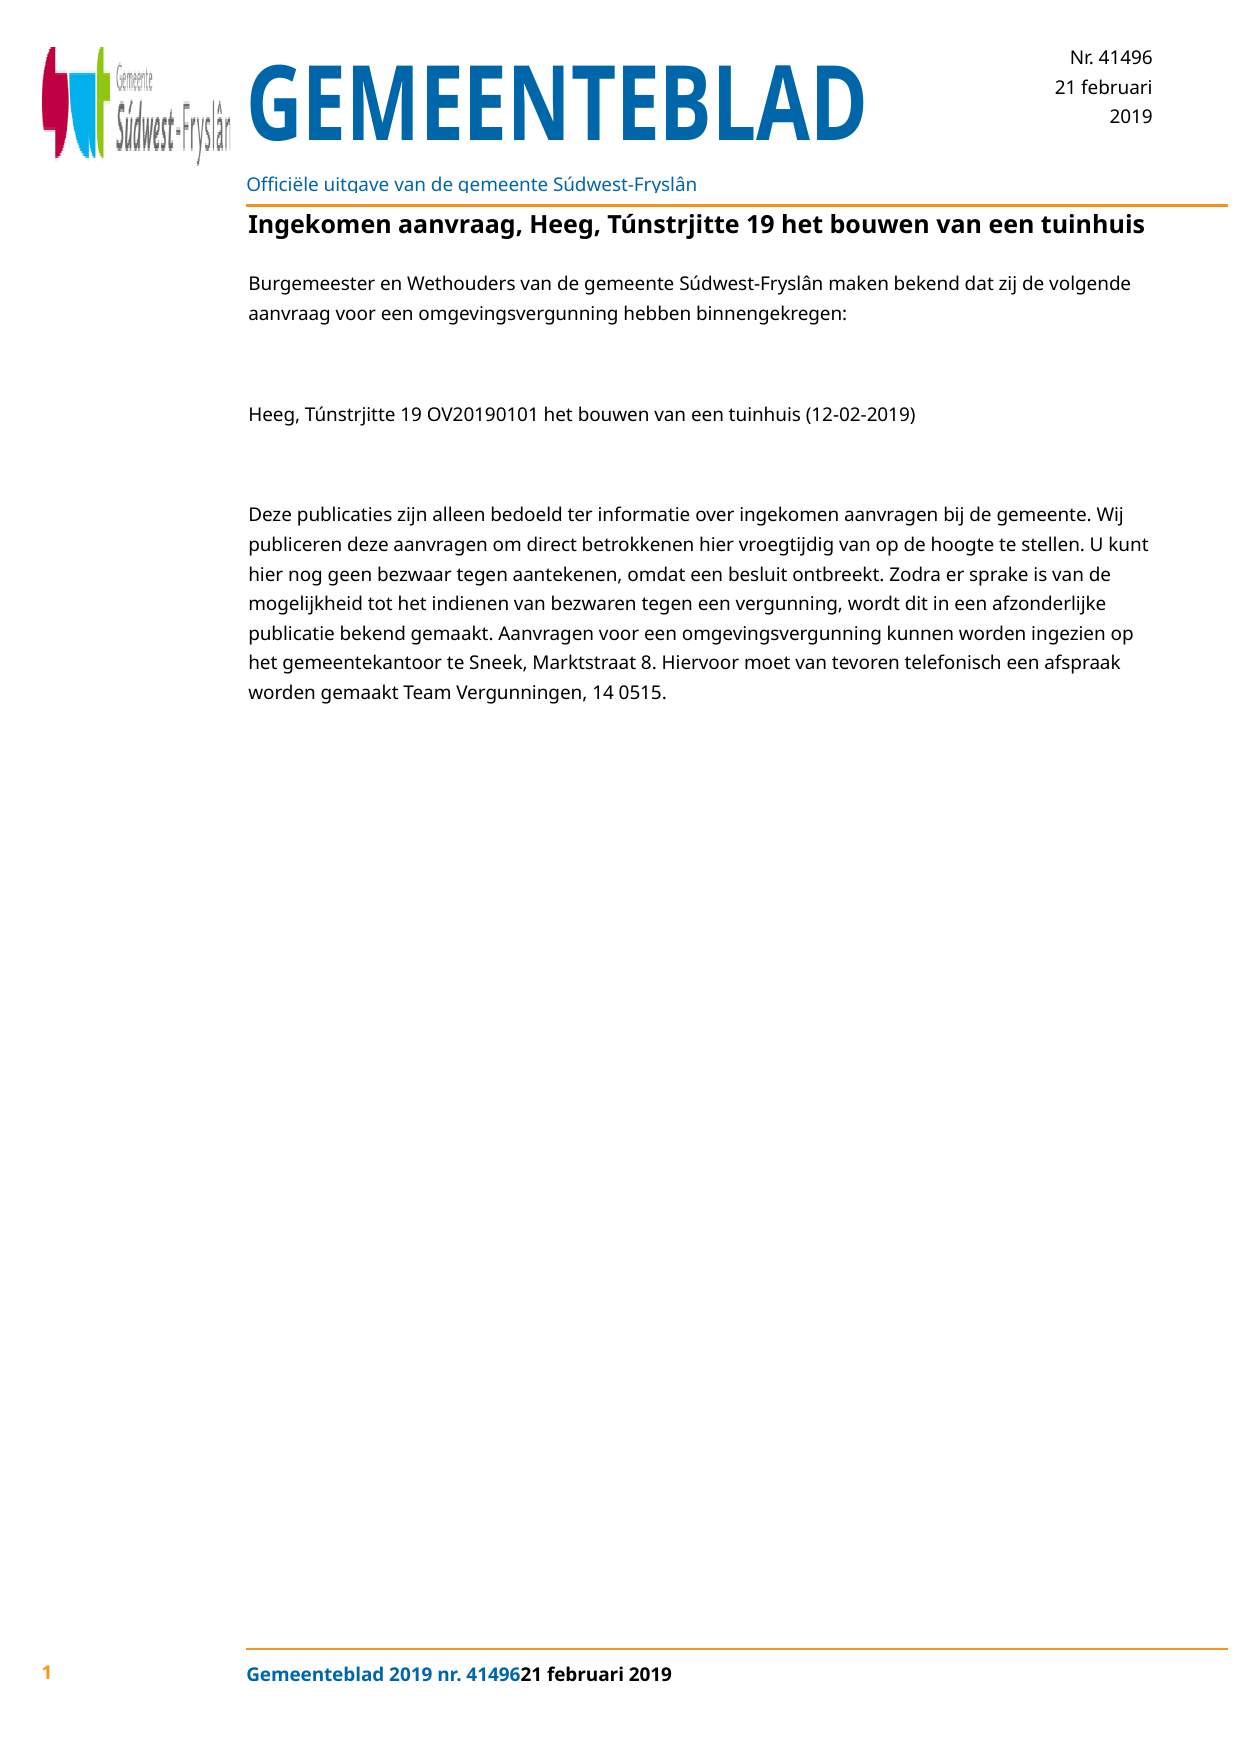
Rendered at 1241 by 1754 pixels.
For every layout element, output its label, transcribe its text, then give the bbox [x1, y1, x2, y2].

text Deze publicaties zijn alleen bedoeld ter informatie over ingekomen aanvragen bij de gemeente. Wij publiceren deze aanvragen om direct betrokkenen hier vroegtijdig van op de hoogte te stellen. U kunt hier nog geen bezwaar tegen aantekenen, omdat een besluit ontbreekt. Zodra er sprake is van de mogelijkheid tot het indienen van bezwaren tegen een vergunning, wordt dit in een afzonderlijke publicatie bekend gemaakt. Aanvragen voor een omgevingsvergunning kunnen worden ingezien op het gemeentekantoor te Sneek, Marktstraat 8. Hiervoor moet van tevoren telefonisch een afspraak worden gemaakt Team Vergunningen, 14 0515. [248, 502, 1152, 705]
picture [41, 47, 231, 172]
text Ingekomen aanvraag, Heeg, Túnstrjitte 19 het bouwen van een tuinhuis [248, 207, 1152, 241]
text Burgemeester en Wethouders van de gemeente Súdwest-Fryslân maken bekend dat zij de volgende aanvraag voor een omgevingsvergunning hebben binnengekregen: [248, 270, 1152, 326]
text Heeg, Túnstrjitte 19 OV20190101 het bouwen van een tuinhuis (12-02-2019) [248, 401, 1152, 426]
